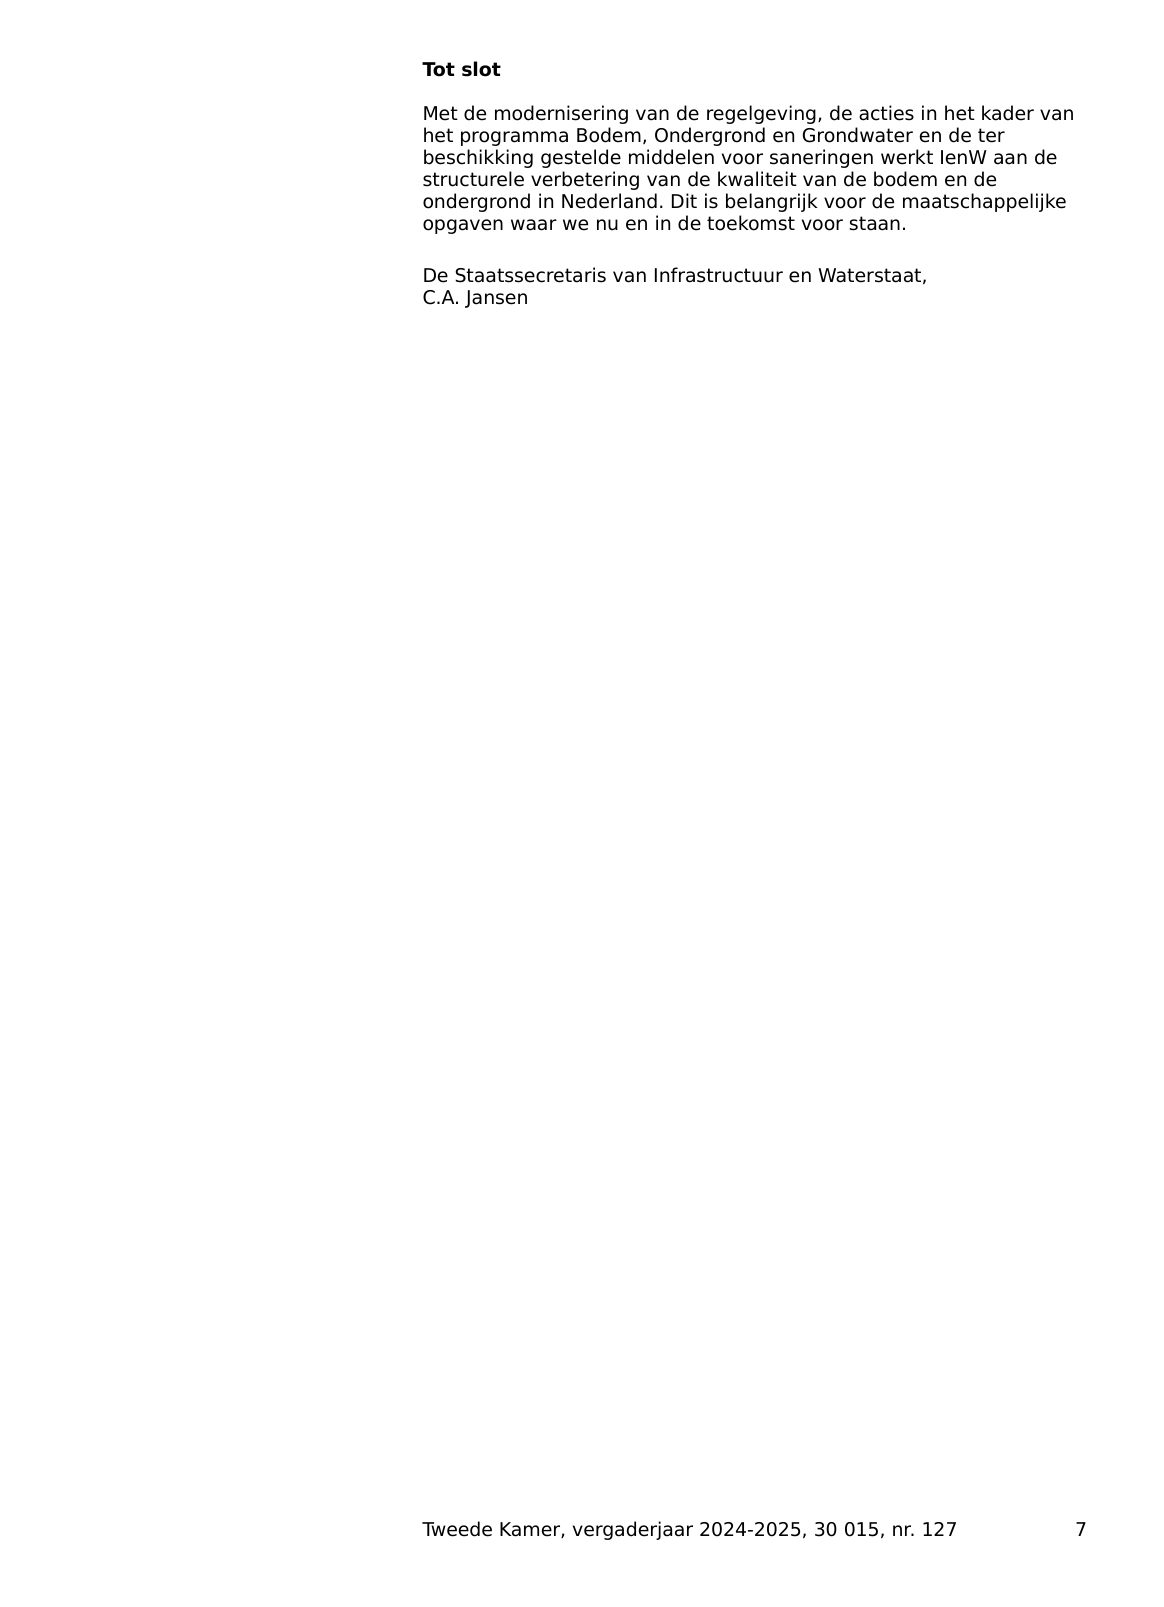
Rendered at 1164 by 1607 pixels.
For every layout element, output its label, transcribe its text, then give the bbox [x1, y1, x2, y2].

text De Staatssecretaris van Infrastructuur en Waterstaat, C.A. Jansen [422, 265, 1087, 309]
subtitle Tot slot [422, 59, 1087, 81]
text Met de modernisering van de regelgeving, de acties in het kader van het programma Bodem, Ondergrond en Grondwater en de ter beschikking gestelde middelen voor saneringen werkt IenW aan de structurele verbetering van de kwaliteit van de bodem en de ondergrond in Nederland. Dit is belangrijk voor de maatschappelijke opgaven waar we nu en in de toekomst voor staan. [422, 103, 1087, 235]
